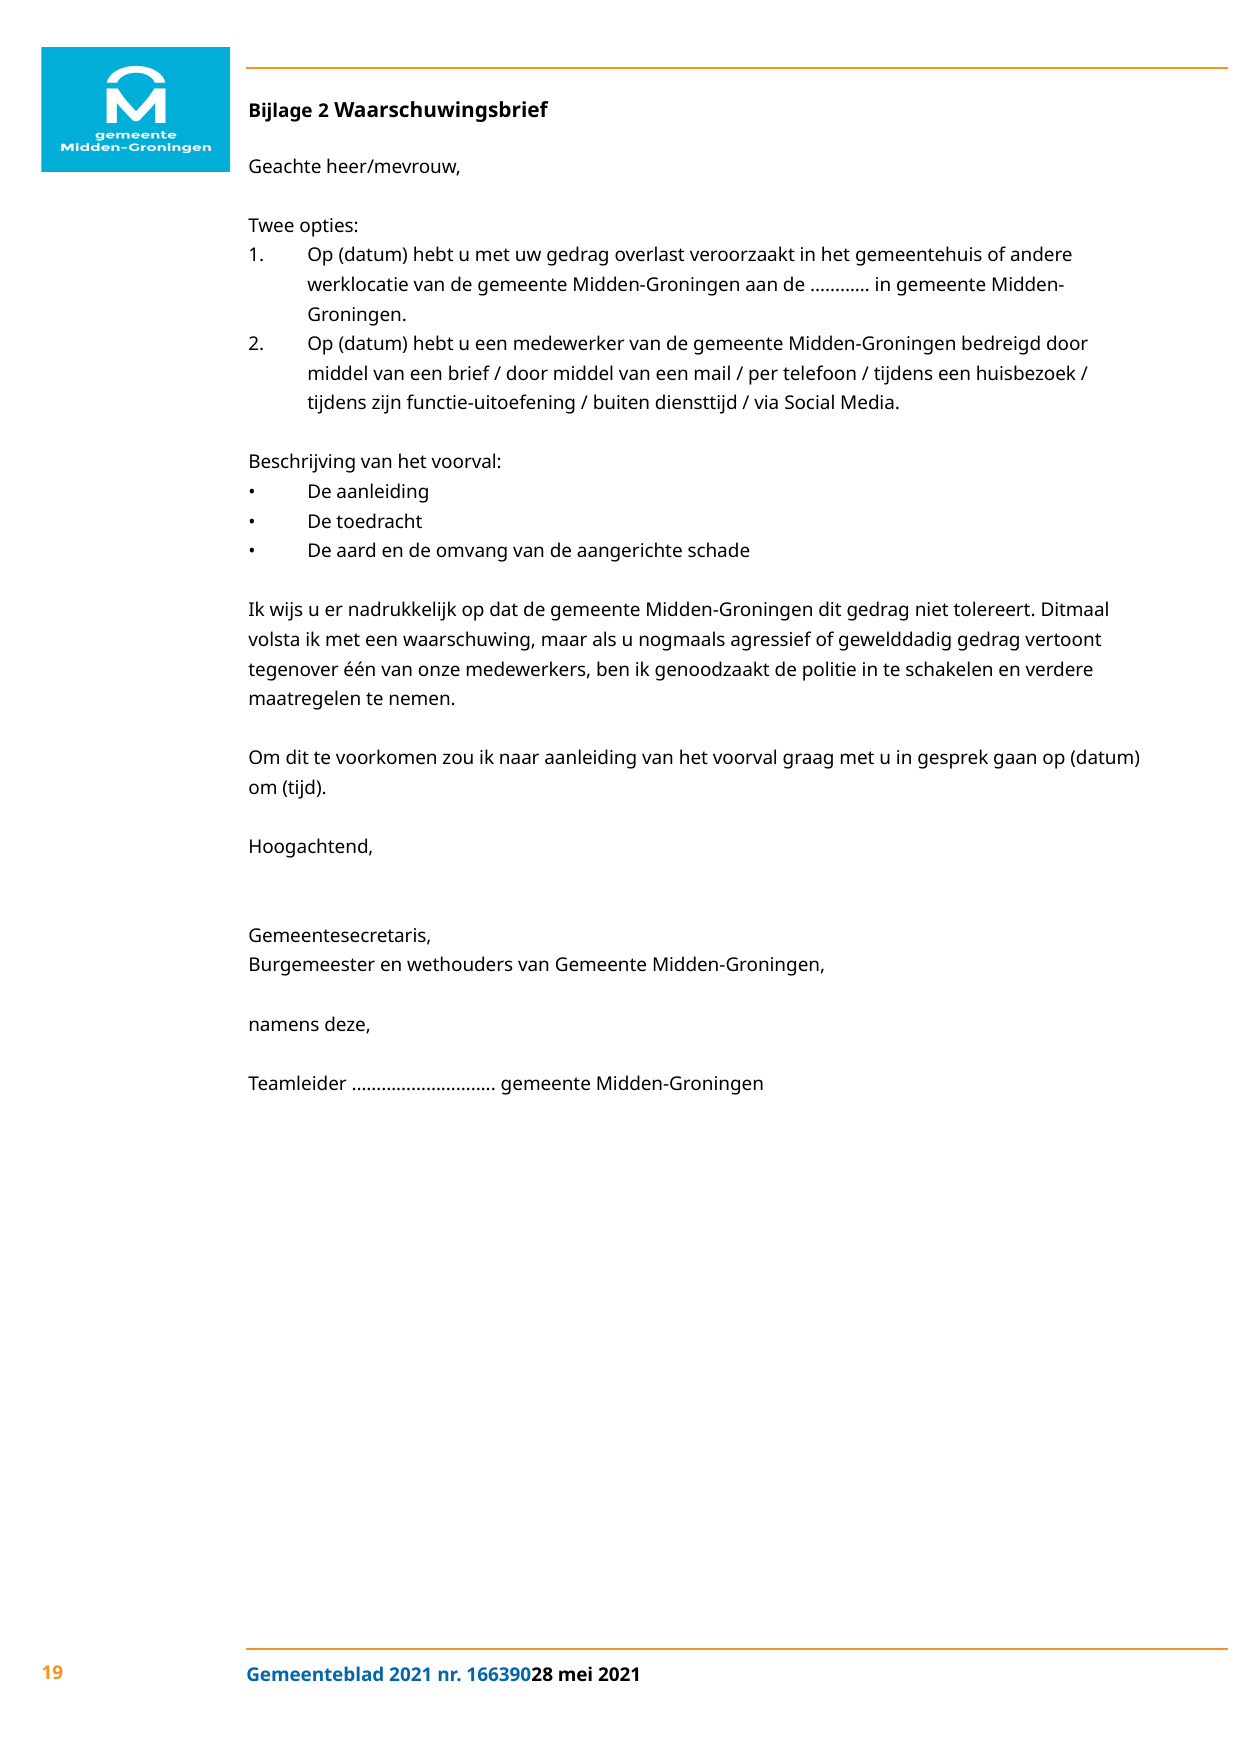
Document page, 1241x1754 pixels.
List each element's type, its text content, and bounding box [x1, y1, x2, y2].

picture [184, 146, 190, 153]
text namens deze, [248, 1011, 1152, 1037]
text Burgemeester en wethouders van Gemeente Midden-Groningen, [248, 952, 1152, 977]
text Bijlage 2 Waarschuwingsbrief [248, 95, 1152, 123]
list Op (datum) hebt u met uw gedrag overlast veroorzaakt in het gemeentehuis of andere werklocatie van de gemeente Midden-Groningen aan de ………… in gemeente Midden-Groningen. [248, 242, 1152, 327]
picture [108, 66, 164, 82]
text Twee opties: [248, 212, 1152, 238]
list De aanleiding [248, 478, 1152, 504]
list De aard en de omvang van de aangerichte schade [248, 537, 1152, 563]
list Op (datum) hebt u een medewerker van de gemeente Midden-Groningen bedreigd door middel van een brief / door middel van een mail / per telefoon / tijdens een huisbezoek / tijdens zijn functie-uitoefening / buiten diensttijd / via Social Media. [248, 330, 1152, 415]
text Beschrijving van het voorval: [248, 449, 1152, 474]
text Ik wijs u er nadrukkelijk op dat de gemeente Midden-Groningen dit gedrag niet tolereert. Ditmaal volsta ik met een waarschuwing, maar als u nogmaals agressief of gewelddadig gedrag vertoont tegenover één van onze medewerkers, ben ik genoodzaakt de politie in te schakelen en verdere maatregelen te nemen. [248, 597, 1152, 711]
text Geachte heer/mevrouw, [248, 153, 1152, 179]
list De toedracht [248, 508, 1152, 534]
text Om dit te voorkomen zou ik naar aanleiding van het voorval graag met u in gesprek gaan op (datum) om (tijd). [248, 744, 1152, 800]
picture [107, 89, 165, 122]
text Teamleider ……………………….. gemeente Midden-Groningen [248, 1070, 1152, 1096]
text Hoogachtend, [248, 833, 1152, 859]
text Gemeentesecretaris, [248, 922, 1152, 948]
